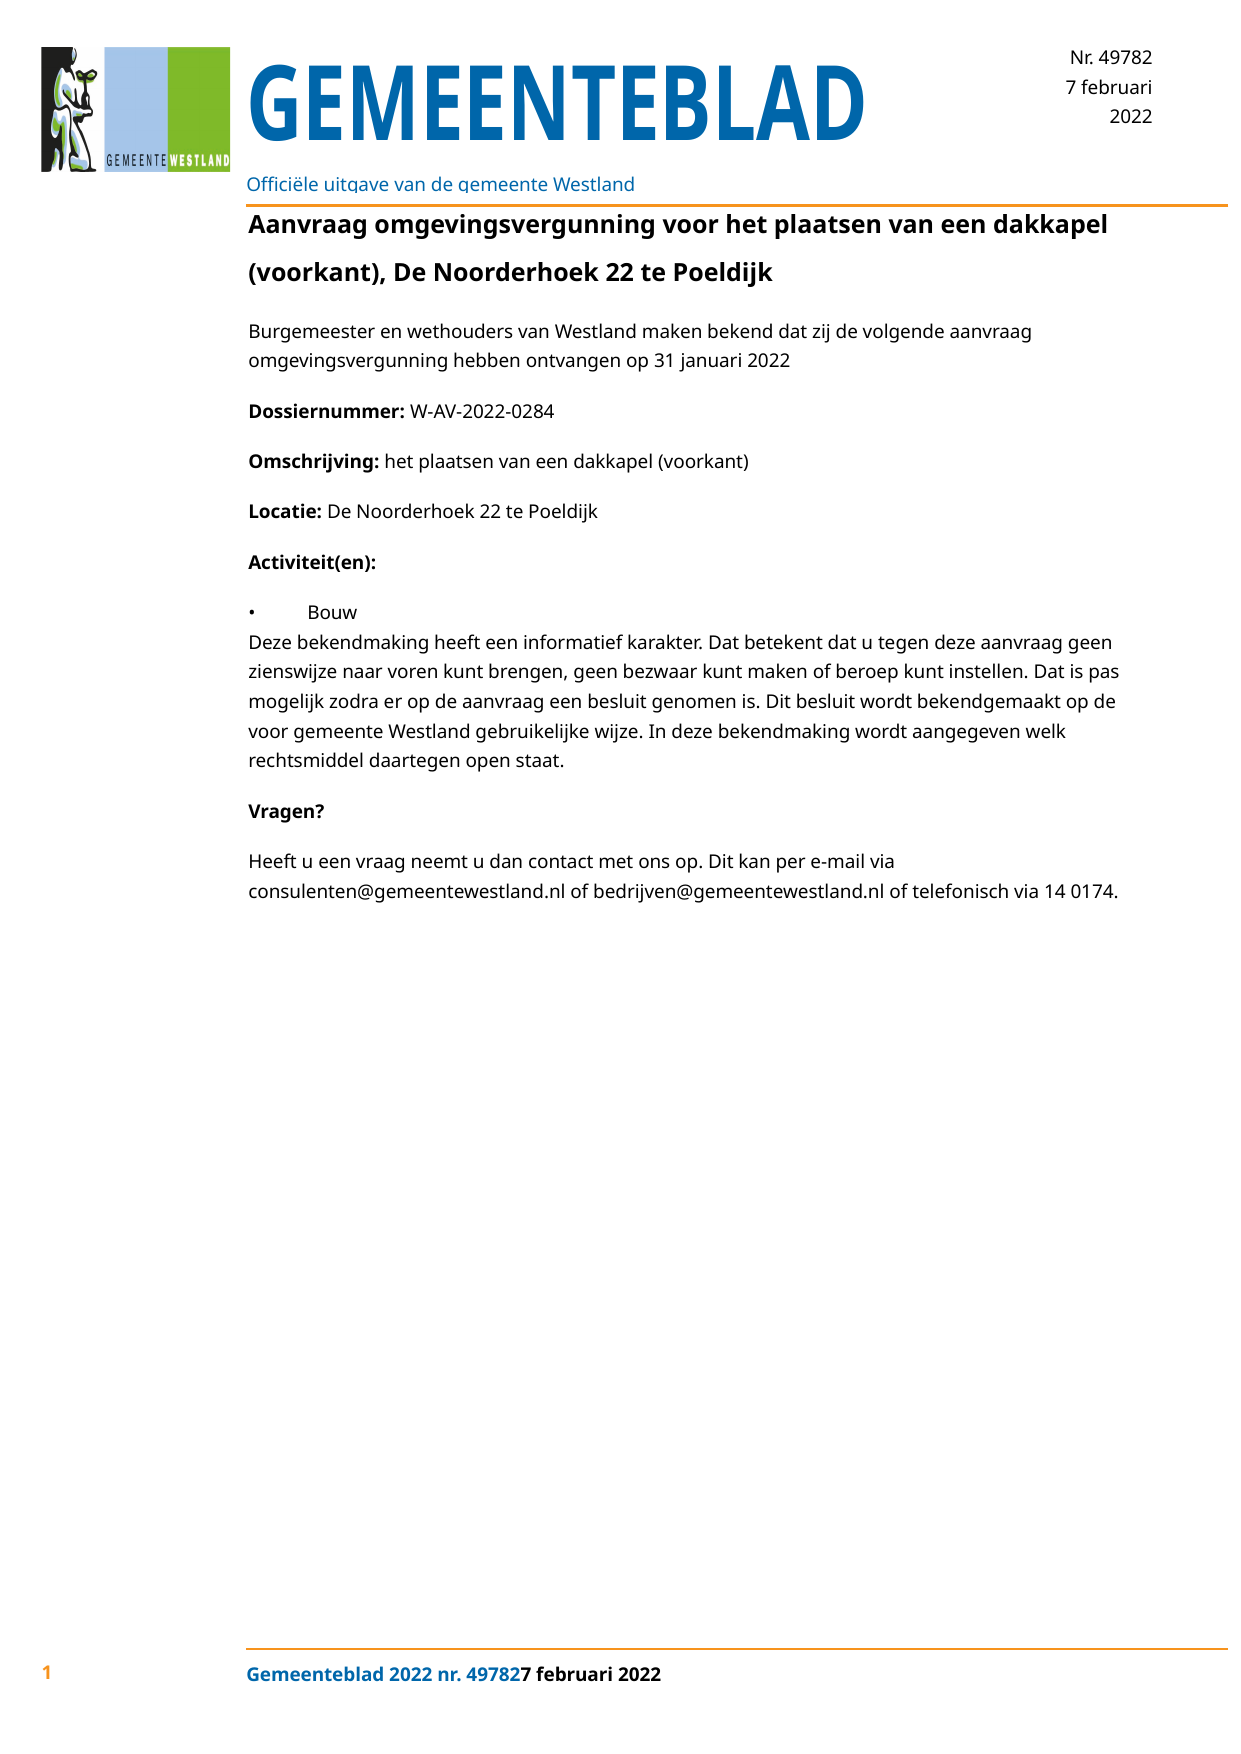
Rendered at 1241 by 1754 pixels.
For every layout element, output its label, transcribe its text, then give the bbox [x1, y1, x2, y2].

text Burgemeester en wethouders van Westland maken bekend dat zij de volgende aanvraag omgevingsvergunning hebben ontvangen op 31 januari 2022 [248, 318, 1152, 373]
text Activiteit(en): [248, 549, 1152, 575]
text Dossiernummer: W-AV-2022-0284 [248, 398, 1152, 424]
text Aanvraag omgevingsvergunning voor het plaatsen van een dakkapel (voorkant), De Noorderhoek 22 te Poeldijk [248, 207, 1152, 288]
text Locatie: De Noorderhoek 22 te Poeldijk [248, 499, 1152, 524]
picture [41, 47, 231, 172]
text Vragen? [248, 798, 1152, 824]
text Omschrijving: het plaatsen van een dakkapel (voorkant) [248, 448, 1152, 474]
text Heeft u een vraag neemt u dan contact met ons op. Dit kan per e-mail via consulenten@gemeentewestland.nl of bedrijven@gemeentewestland.nl of telefonisch via 14 0174. [248, 848, 1152, 904]
list Bouw [248, 599, 1152, 625]
text Deze bekendmaking heeft een informatief karakter. Dat betekent dat u tegen deze aanvraag geen zienswijze naar voren kunt brengen, geen bezwaar kunt maken of beroep kunt instellen. Dat is pas mogelijk zodra er op de aanvraag een besluit genomen is. Dit besluit wordt bekendgemaakt op de voor gemeente Westland gebruikelijke wijze. In deze bekendmaking wordt aangegeven welk rechtsmiddel daartegen open staat. [248, 629, 1152, 773]
